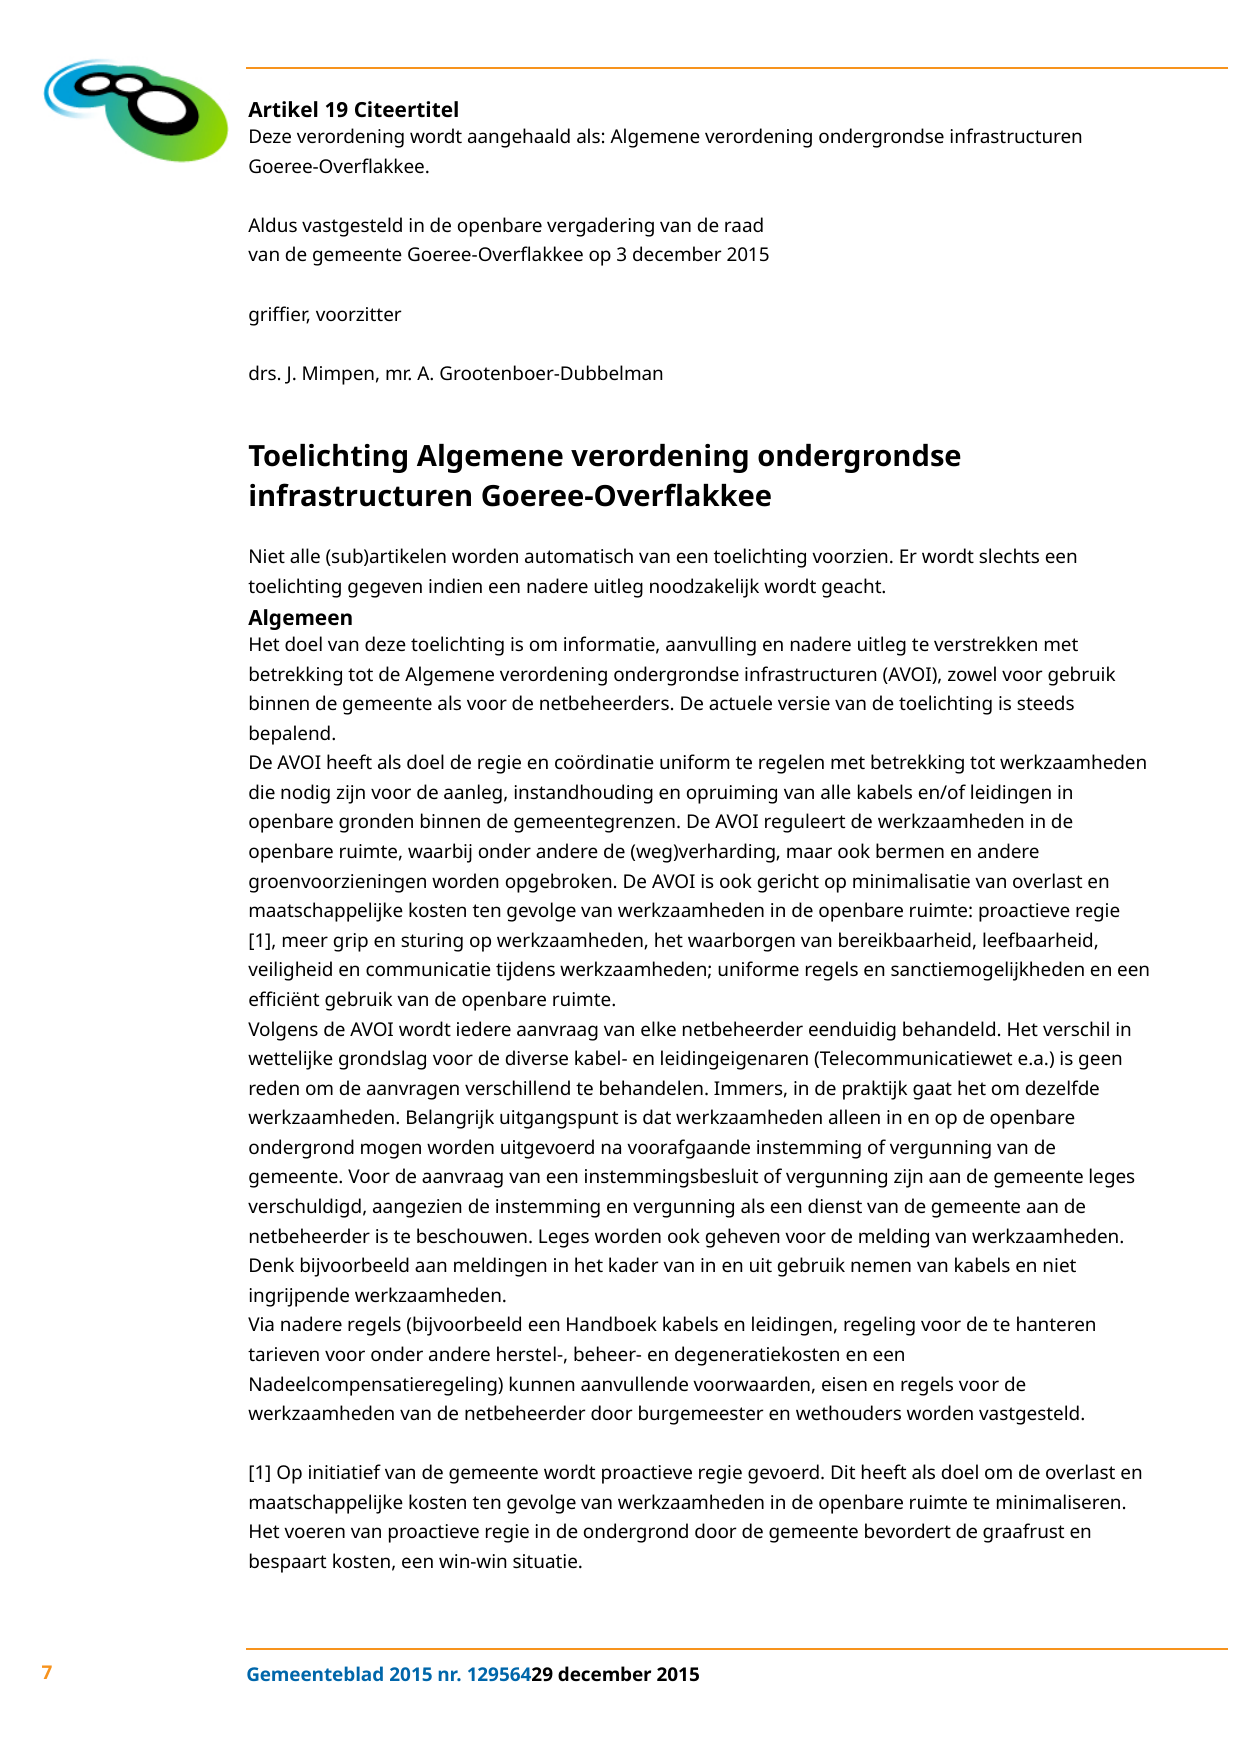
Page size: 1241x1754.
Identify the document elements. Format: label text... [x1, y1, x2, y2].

text Het doel van deze toelichting is om informatie, aanvulling en nadere uitleg te verstrekken met betrekking tot de Algemene verordening ondergrondse infrastructuren (AVOI), zowel voor gebruik binnen de gemeente als voor de netbeheerders. De actuele versie van de toelichting is steeds bepalend. [248, 631, 1152, 746]
text Niet alle (sub)artikelen worden automatisch van een toelichting voorzien. Er wordt slechts een toelichting gegeven indien een nadere uitleg noodzakelijk wordt geacht. [248, 544, 1152, 599]
text Toelichting Algemene verordening ondergrondse infrastructuren Goeree-Overflakkee [248, 435, 1152, 514]
text [1] Op initiatief van de gemeente wordt proactieve regie gevoerd. Dit heeft als doel om de overlast en maatschappelijke kosten ten gevolge van werkzaamheden in de openbare ruimte te minimaliseren. Het voeren van proactieve regie in de ondergrond door de gemeente bevordert de graafrust en bespaart kosten, een win-win situatie. [248, 1459, 1152, 1574]
text Aldus vastgesteld in de openbare vergadering van de raad [248, 212, 1152, 238]
text De AVOI heeft als doel de regie en coördinatie uniform te regelen met betrekking tot werkzaamheden die nodig zijn voor de aanleg, instandhouding en opruiming van alle kabels en/of leidingen in openbare gronden binnen de gemeentegrenzen. De AVOI reguleert de werkzaamheden in de openbare ruimte, waarbij onder andere de (weg)verharding, maar ook bermen en andere groenvoorzieningen worden opgebroken. De AVOI is ook gericht op minimalisatie van overlast en maatschappelijke kosten ten gevolge van werkzaamheden in de openbare ruimte: proactieve regie [1], meer grip en sturing op werkzaamheden, het waarborgen van bereikbaarheid, leefbaarheid, veiligheid en communicatie tijdens werkzaamheden; uniforme regels en sanctiemogelijkheden en een efficiënt gebruik van de openbare ruimte. [248, 749, 1152, 1012]
text drs. J. Mimpen, mr. A. Grootenboer-Dubbelman [248, 360, 1152, 386]
picture [41, 47, 231, 172]
text Deze verordening wordt aangehaald als: Algemene verordening ondergrondse infrastructuren Goeree-Overflakkee. [248, 123, 1152, 178]
text griffier, voorzitter [248, 301, 1152, 326]
text Algemeen [248, 603, 1152, 631]
text Artikel 19 Citeertitel [248, 95, 1152, 123]
text van de gemeente Goeree-Overflakkee op 3 december 2015 [248, 242, 1152, 267]
text Volgens de AVOI wordt iedere aanvraag van elke netbeheerder eenduidig behandeld. Het verschil in wettelijke grondslag voor de diverse kabel- en leidingeigenaren (Telecommunicatiewet e.a.) is geen reden om de aanvragen verschillend te behandelen. Immers, in de praktijk gaat het om dezelfde werkzaamheden. Belangrijk uitgangspunt is dat werkzaamheden alleen in en op de openbare ondergrond mogen worden uitgevoerd na voorafgaande instemming of vergunning van de gemeente. Voor de aanvraag van een instemmingsbesluit of vergunning zijn aan de gemeente leges verschuldigd, aangezien de instemming en vergunning als een dienst van de gemeente aan de netbeheerder is te beschouwen. Leges worden ook geheven voor de melding van werkzaamheden. Denk bijvoorbeeld aan meldingen in het kader van in en uit gebruik nemen van kabels en niet ingrijpende werkzaamheden. [248, 1016, 1152, 1308]
text Via nadere regels (bijvoorbeeld een Handboek kabels en leidingen, regeling voor de te hanteren tarieven voor onder andere herstel-, beheer- en degeneratiekosten en een Nadeelcompensatieregeling) kunnen aanvullende voorwaarden, eisen en regels voor de werkzaamheden van de netbeheerder door burgemeester en wethouders worden vastgesteld. [248, 1312, 1152, 1426]
